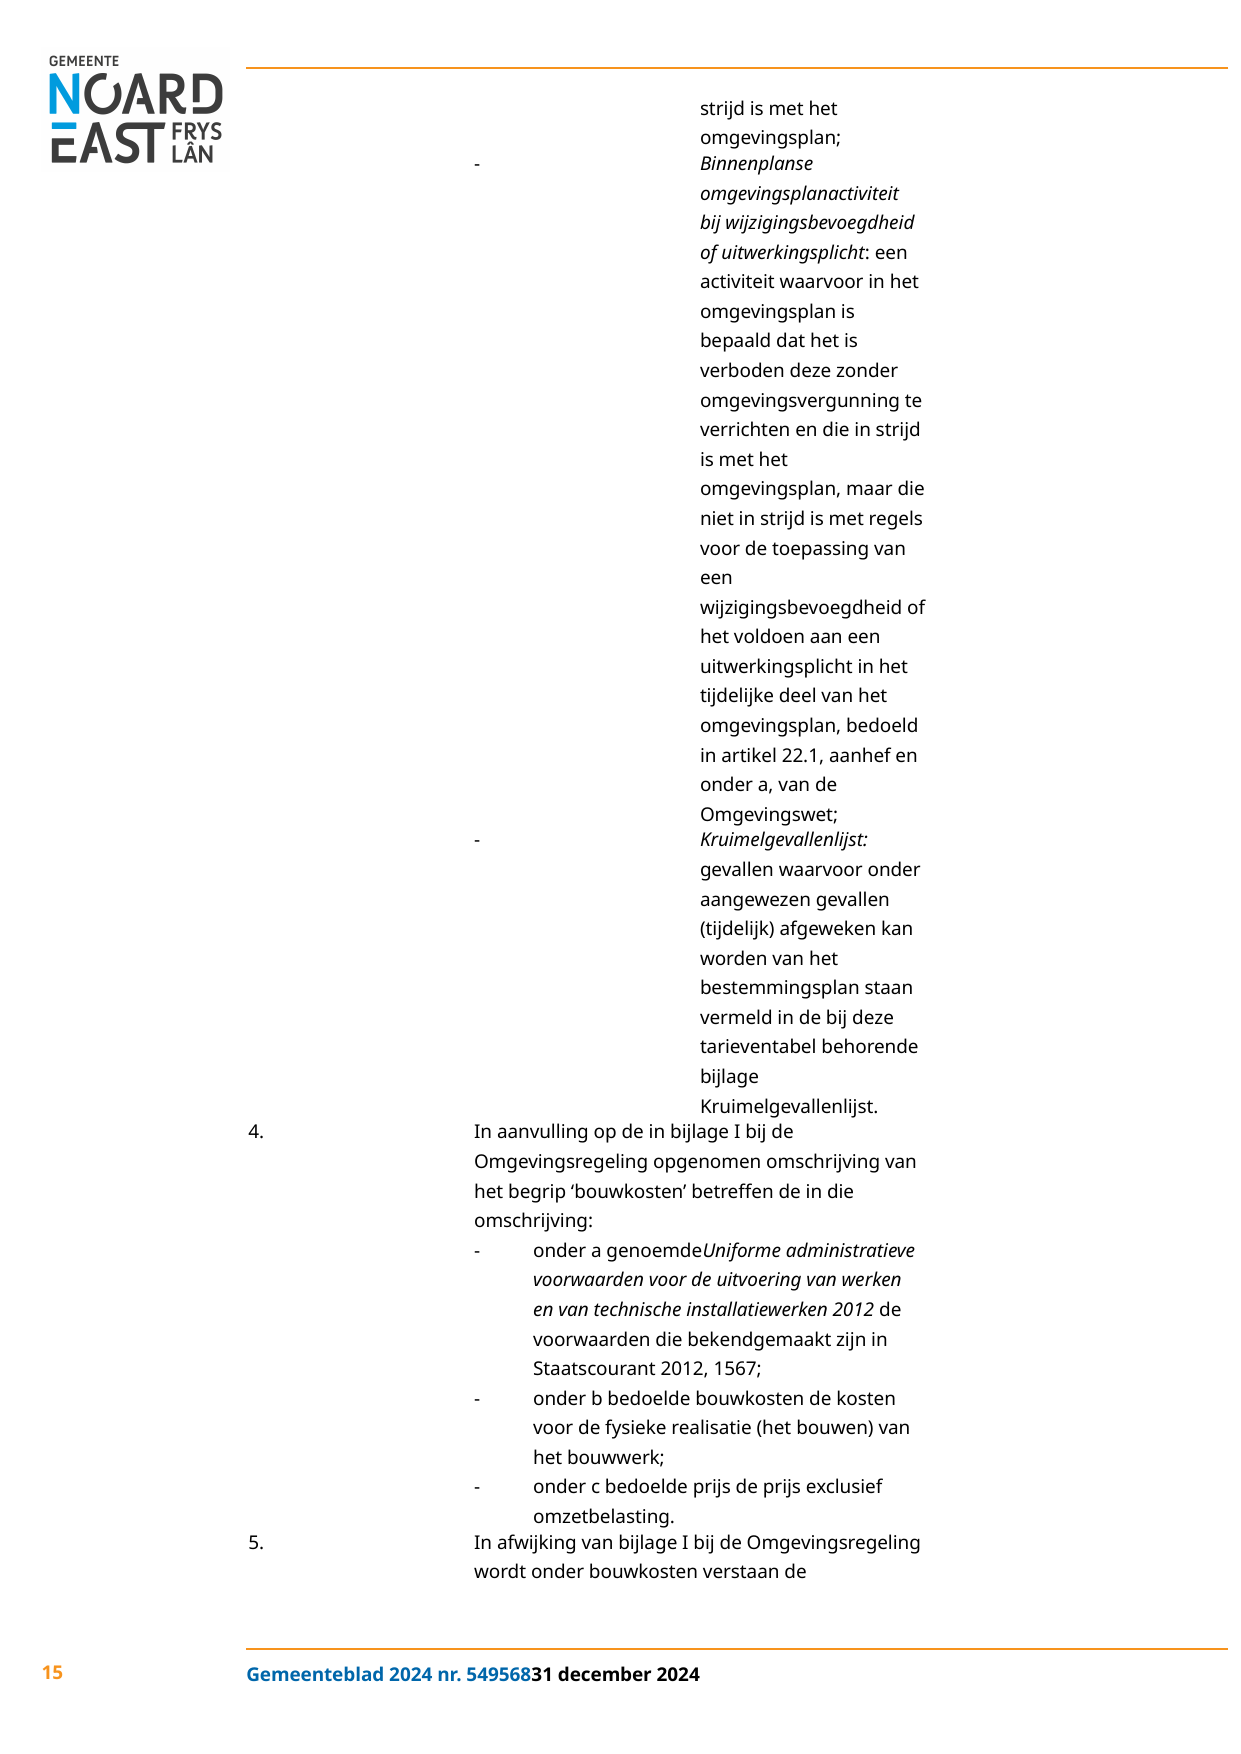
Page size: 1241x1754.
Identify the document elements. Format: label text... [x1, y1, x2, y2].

table_cell strijd is met het omgevingsplan; [700, 95, 926, 150]
picture [41, 47, 231, 172]
table_cell [926, 150, 1152, 827]
table_cell In aanvulling op de in bijlage I bij de Omgevingsregeling opgenomen omschrijving van het begrip ‘bouwkosten’ betreffen de in die omschrijving: onder a genoemdeUniforme administratieve voorwaarden voor de uitvoering van werken en van technische installatiewerken 2012 de voorwaarden die bekendgemaakt zijn in Staatscourant 2012, 1567; onder b bedoelde bouwkosten de kosten voor de fysieke realisatie (het bouwen) van het bouwwerk; onder c bedoelde prijs de prijs exclusief omzetbelasting. [474, 1119, 926, 1529]
table_cell 5. [248, 1529, 474, 1584]
table_cell - [474, 95, 700, 150]
table_cell [926, 1529, 1152, 1584]
table_cell [248, 827, 474, 1119]
table_cell [248, 95, 474, 150]
table_cell [926, 1119, 1152, 1529]
table_cell Binnenplanse omgevingsplanactiviteit bij wijzigingsbevoegdheid of uitwerkingsplicht: een activiteit waarvoor in het omgevingsplan is bepaald dat het is verboden deze zonder omgevingsvergunning te verrichten en die in strijd is met het omgevingsplan, maar die niet in strijd is met regels voor de toepassing van een wijzigingsbevoegdheid of het voldoen aan een uitwerkingsplicht in het tijdelijke deel van het omgevingsplan, bedoeld in artikel 22.1, aanhef en onder a, van de Omgevingswet; [700, 150, 926, 827]
table_cell In afwijking van bijlage I bij de Omgevingsregeling wordt onder bouwkosten verstaan de [474, 1529, 926, 1584]
table_cell [926, 827, 1152, 1119]
table_cell - [474, 827, 700, 1119]
table_cell [926, 95, 1152, 150]
table_cell 4. [248, 1119, 474, 1529]
table_cell [248, 150, 474, 827]
table_cell Kruimelgevallenlijst: gevallen waarvoor onder aangewezen gevallen (tijdelijk) afgeweken kan worden van het bestemmingsplan staan vermeld in de bij deze tarieventabel behorende bijlage Kruimelgevallenlijst. [700, 827, 926, 1119]
table_cell - [474, 150, 700, 827]
